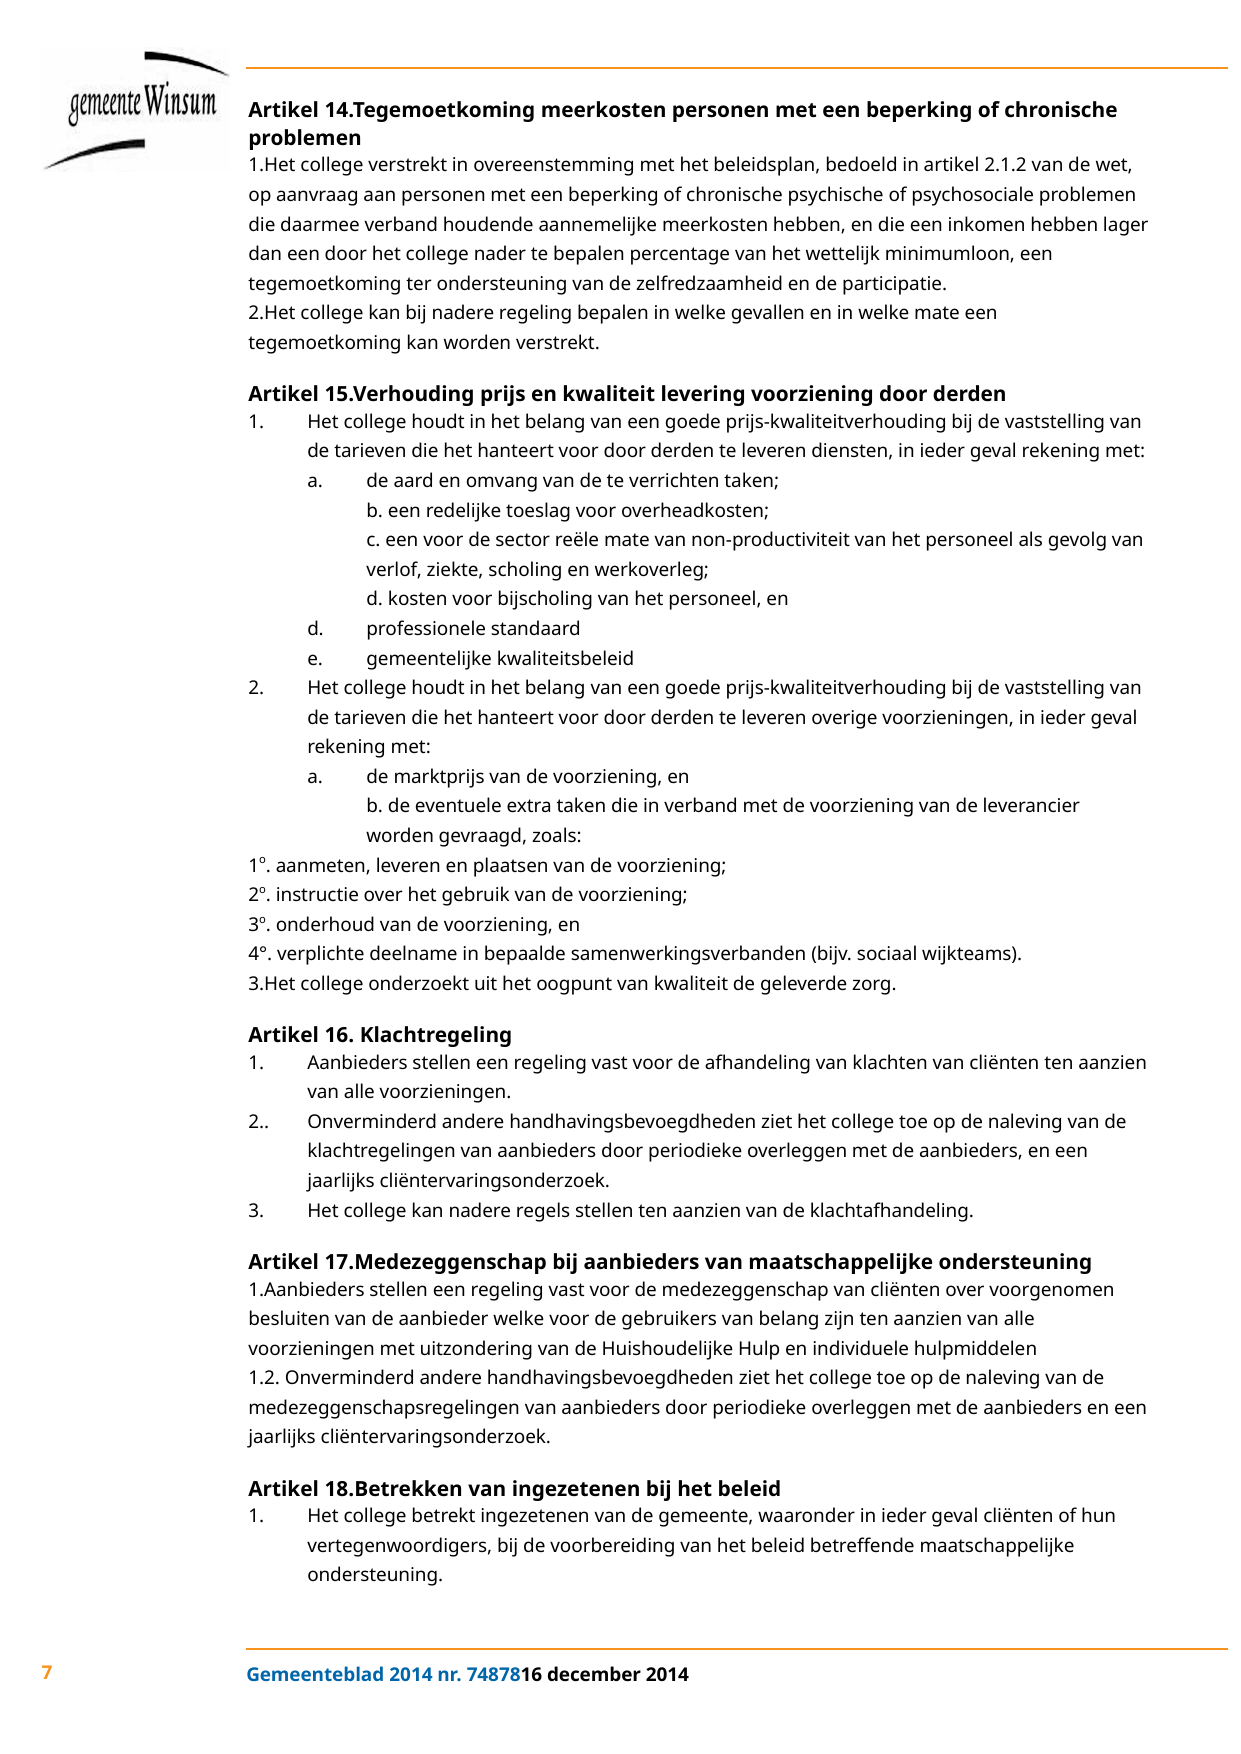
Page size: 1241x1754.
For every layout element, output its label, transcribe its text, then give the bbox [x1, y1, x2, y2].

text 3.Het college onderzoekt uit het oogpunt van kwaliteit de geleverde zorg. [248, 970, 1152, 996]
text Artikel 16. Klachtregeling [248, 1021, 1152, 1049]
text 2.Het college kan bij nadere regeling bepalen in welke gevallen en in welke mate een [248, 299, 1152, 325]
list de marktprijs van de voorziening, en [307, 763, 1152, 789]
list de aard en omvang van de te verrichten taken; [307, 467, 1152, 493]
list professionele standaard [307, 615, 1152, 641]
list Het college betrekt ingezetenen van de gemeente, waaronder in ieder geval cliënten of hun vertegenwoordigers, bij de voorbereiding van het beleid betreffende maatschappelijke ondersteuning. [248, 1502, 1152, 1587]
list Het college houdt in het belang van een goede prijs-kwaliteitverhouding bij de vaststelling van de tarieven die het hanteert voor door derden te leveren overige voorzieningen, in ieder geval rekening met: [248, 674, 1152, 759]
text 1.Aanbieders stellen een regeling vast voor de medezeggenschap van cliënten over voorgenomen besluiten van de aanbieder welke voor de gebruikers van belang zijn ten aanzien van alle voorzieningen met uitzondering van de Huishoudelijke Hulp en individuele hulpmiddelen [248, 1276, 1152, 1361]
list Onverminderd andere handhavingsbevoegdheden ziet het college toe op de naleving van de klachtregelingen van aanbieders door periodieke overleggen met de aanbieders, en een jaarlijks cliëntervaringsonderzoek. [248, 1108, 1152, 1193]
text tegemoetkoming kan worden verstrekt. [248, 329, 1152, 355]
list Het college houdt in het belang van een goede prijs-kwaliteitverhouding bij de vaststelling van de tarieven die het hanteert voor door derden te leveren diensten, in ieder geval rekening met: [248, 408, 1152, 463]
text op aanvraag aan personen met een beperking of chronische psychische of psychosociale problemen die daarmee verband houdende aannemelijke meerkosten hebben, en die een inkomen hebben lager dan een door het college nader te bepalen percentage van het wettelijk minimumloon, een tegemoetkoming ter ondersteuning van de zelfredzaamheid en de participatie. [248, 181, 1152, 296]
text Artikel 15.Verhouding prijs en kwaliteit levering voorziening door derden [248, 379, 1152, 408]
list d. kosten voor bijscholing van het personeel, en [307, 586, 1152, 611]
text 3o. onderhoud van de voorziening, en [248, 911, 1152, 937]
text 2o. instructie over het gebruik van de voorziening; [248, 881, 1152, 907]
text 4°. verplichte deelname in bepaalde samenwerkingsverbanden (bijv. sociaal wijkteams). [248, 941, 1152, 966]
list gemeentelijke kwaliteitsbeleid [307, 645, 1152, 670]
text Artikel 18.Betrekken van ingezetenen bij het beleid [248, 1474, 1152, 1502]
list Het college kan nadere regels stellen ten aanzien van de klachtafhandeling. [248, 1197, 1152, 1223]
text Artikel 17.Medezeggenschap bij aanbieders van maatschappelijke ondersteuning [248, 1247, 1152, 1276]
list b. een redelijke toeslag voor overheadkosten; [307, 497, 1152, 522]
text 1o. aanmeten, leveren en plaatsen van de voorziening; [248, 852, 1152, 877]
text 1.2. Onverminderd andere handhavingsbevoegdheden ziet het college toe op de naleving van de medezeggenschapsregelingen van aanbieders door periodieke overleggen met de aanbieders en een jaarlijks cliëntervaringsonderzoek. [248, 1364, 1152, 1449]
list c. een voor de sector reële mate van non-productiviteit van het personeel als gevolg van verlof, ziekte, scholing en werkoverleg; [307, 526, 1152, 582]
list b. de eventuele extra taken die in verband met de voorziening van de leverancier worden gevraagd, zoals: [307, 793, 1152, 848]
text Artikel 14.Tegemoetkoming meerkosten personen met een beperking of chronische problemen [248, 95, 1152, 152]
text 1.Het college verstrekt in overeenstemming met het beleidsplan, bedoeld in artikel 2.1.2 van de wet, [248, 152, 1152, 177]
picture [41, 47, 231, 172]
list Aanbieders stellen een regeling vast voor de afhandeling van klachten van cliënten ten aanzien van alle voorzieningen. [248, 1049, 1152, 1104]
